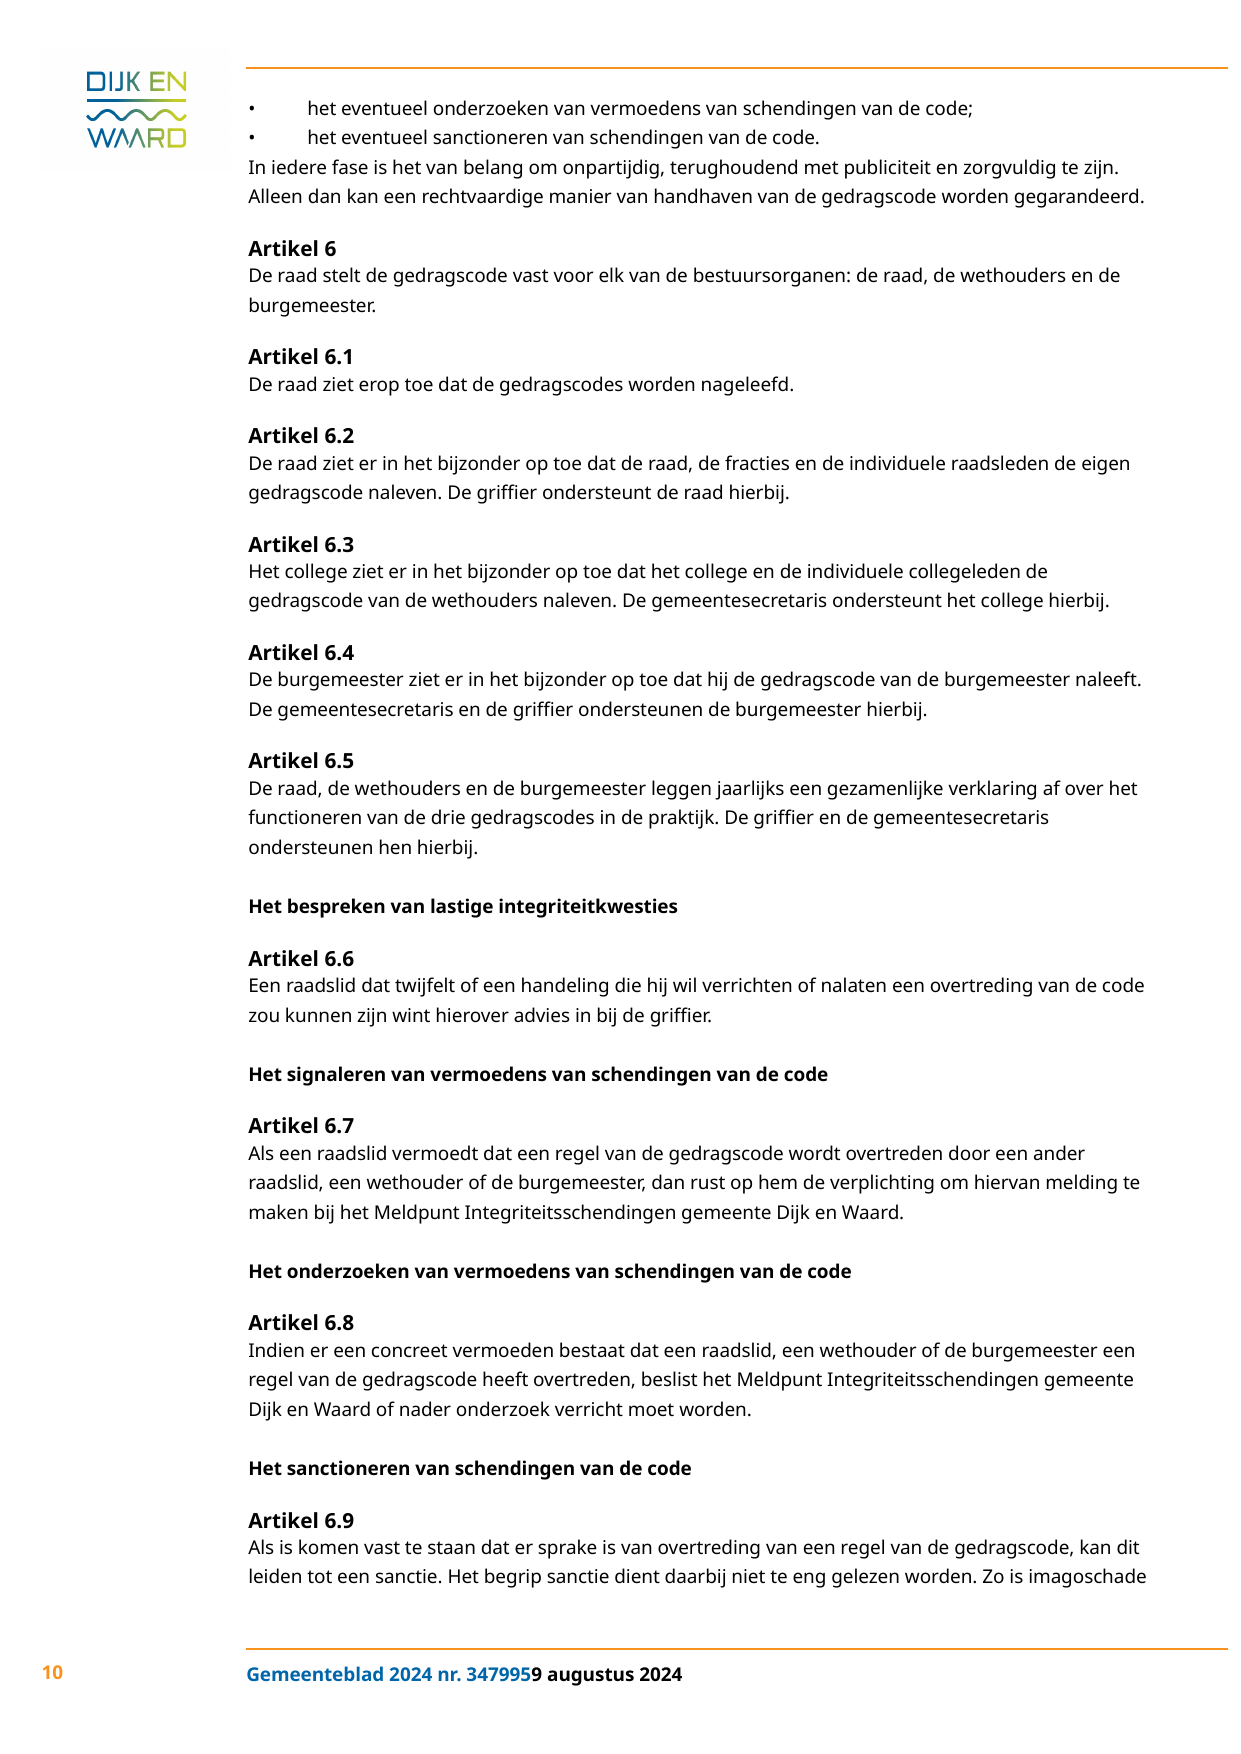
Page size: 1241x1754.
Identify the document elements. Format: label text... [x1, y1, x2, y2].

text Als een raadslid vermoedt dat een regel van de gedragscode wordt overtreden door een ander raadslid, een wethouder of de burgemeester, dan rust op hem de verplichting om hiervan melding te maken bij het Meldpunt Integriteitsschendingen gemeente Dijk en Waard. [248, 1140, 1152, 1225]
text Als is komen vast te staan dat er sprake is van overtreding van een regel van de gedragscode, kan dit leiden tot een sanctie. Het begrip sanctie dient daarbij niet te eng gelezen worden. Zo is imagoschade [248, 1534, 1152, 1589]
list het eventueel onderzoeken van vermoedens van schendingen van de code; [248, 95, 1152, 121]
text De raad ziet er in het bijzonder op toe dat de raad, de fracties en de individuele raadsleden de eigen gedragscode naleven. De griffier ondersteunt de raad hierbij. [248, 450, 1152, 505]
text Artikel 6.2 [248, 421, 1152, 450]
text Indien er een concreet vermoeden bestaat dat een raadslid, een wethouder of de burgemeester een regel van de gedragscode heeft overtreden, beslist het Meldpunt Integriteitsschendingen gemeente Dijk en Waard of nader onderzoek verricht moet worden. [248, 1337, 1152, 1422]
text In iedere fase is het van belang om onpartijdig, terughoudend met publiciteit en zorgvuldig te zijn. Alleen dan kan een rechtvaardige manier van handhaven van de gedragscode worden gegarandeerd. [248, 154, 1152, 209]
text Het bespreken van lastige integriteitkwesties [248, 893, 1152, 919]
text Artikel 6.3 [248, 530, 1152, 558]
text Het sanctioneren van schendingen van de code [248, 1455, 1152, 1481]
text De raad, de wethouders en de burgemeester leggen jaarlijks een gezamenlijke verklaring af over het functioneren van de drie gedragscodes in de praktijk. De griffier en de gemeentesecretaris ondersteunen hen hierbij. [248, 775, 1152, 860]
text Artikel 6.7 [248, 1111, 1152, 1140]
text Het onderzoeken van vermoedens van schendingen van de code [248, 1258, 1152, 1284]
text Het signaleren van vermoedens van schendingen van de code [248, 1061, 1152, 1087]
text Artikel 6 [248, 234, 1152, 262]
text De raad stelt de gedragscode vast voor elk van de bestuursorganen: de raad, de wethouders en de burgemeester. [248, 262, 1152, 318]
text De burgemeester ziet er in het bijzonder op toe dat hij de gedragscode van de burgemeester naleeft. De gemeentesecretaris en de griffier ondersteunen de burgemeester hierbij. [248, 667, 1152, 722]
text Artikel 6.6 [248, 944, 1152, 972]
text Een raadslid dat twijfelt of een handeling die hij wil verrichten of nalaten een overtreding van de code zou kunnen zijn wint hierover advies in bij de griffier. [248, 972, 1152, 1027]
text Artikel 6.4 [248, 638, 1152, 667]
text Artikel 6.5 [248, 747, 1152, 775]
text Artikel 6.1 [248, 342, 1152, 371]
list het eventueel sanctioneren van schendingen van de code. [248, 124, 1152, 150]
text Artikel 6.8 [248, 1308, 1152, 1337]
text Het college ziet er in het bijzonder op toe dat het college en de individuele collegeleden de gedragscode van de wethouders naleven. De gemeentesecretaris ondersteunt het college hierbij. [248, 558, 1152, 613]
text De raad ziet erop toe dat de gedragscodes worden nageleefd. [248, 371, 1152, 397]
text Artikel 6.9 [248, 1506, 1152, 1534]
picture [41, 47, 231, 172]
